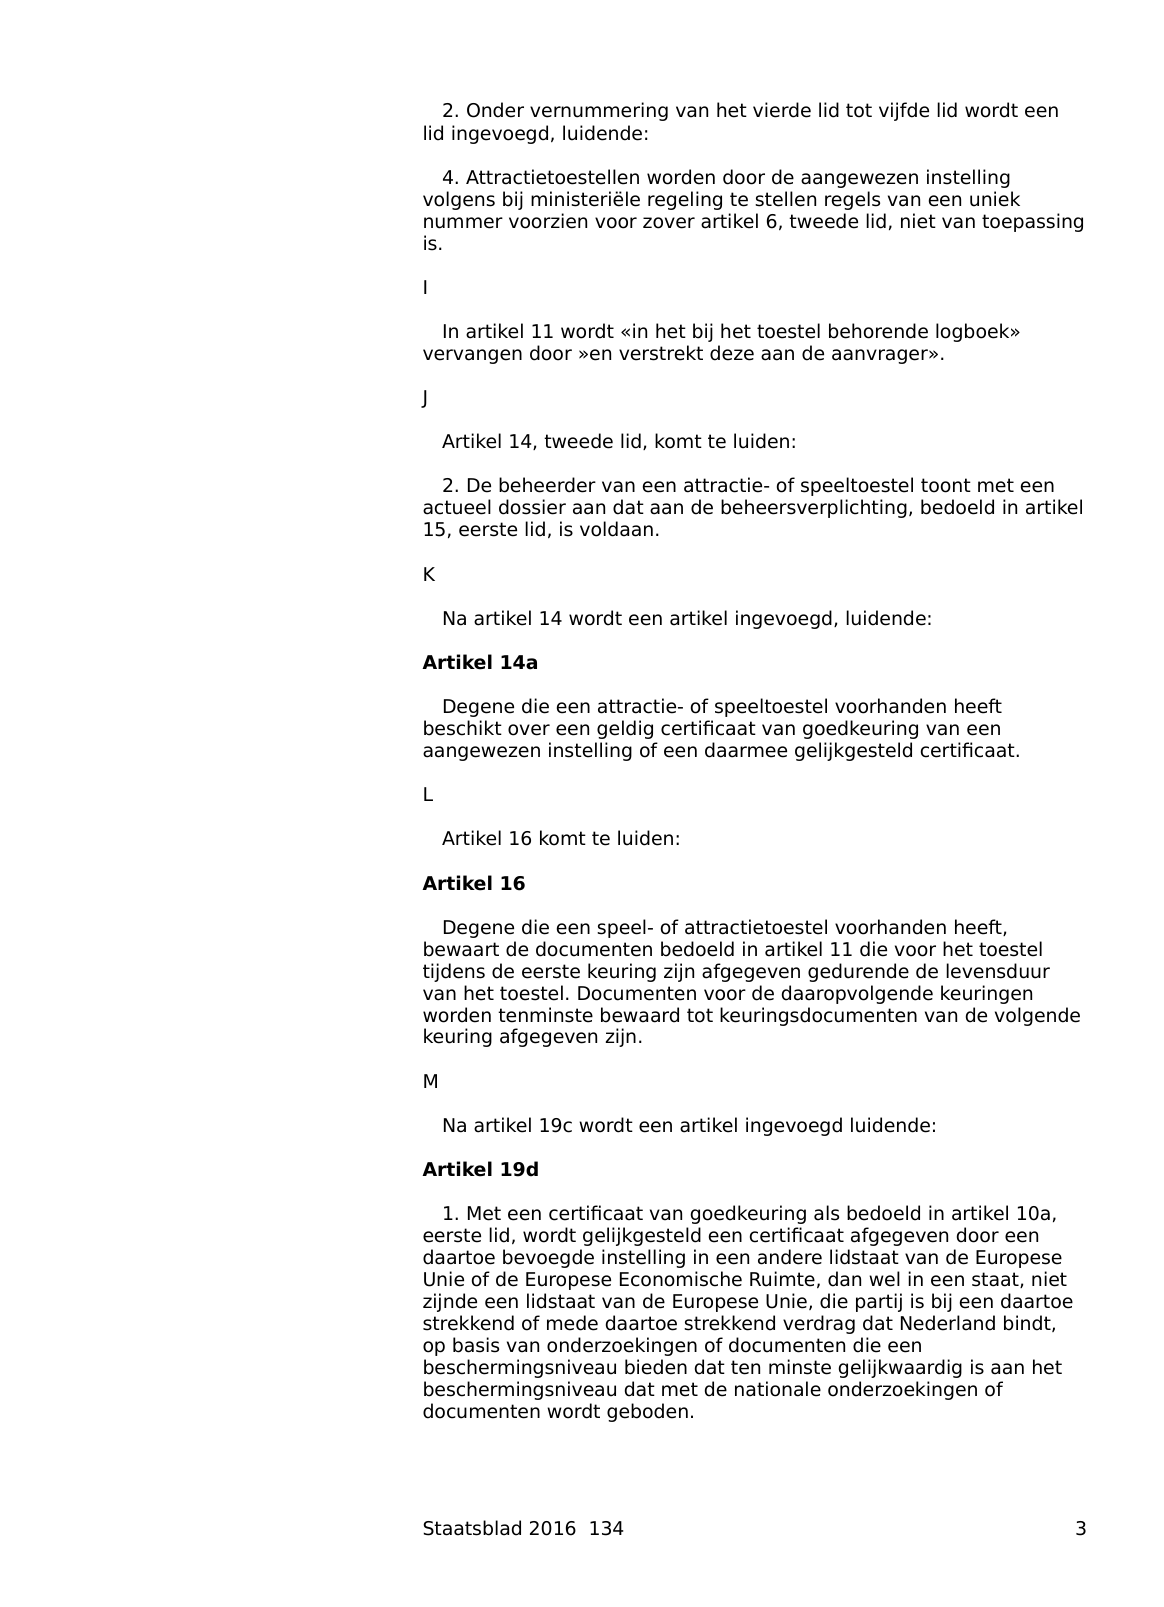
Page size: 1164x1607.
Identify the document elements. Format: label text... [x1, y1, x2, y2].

text Na artikel 19c wordt een artikel ingevoegd luidende: [422, 1115, 1087, 1137]
text 2. Onder vernummering van het vierde lid tot vijfde lid wordt een lid ingevoegd, luidende: [422, 100, 1087, 144]
text Degene die een speel- of attractietoestel voorhanden heeft, bewaart de documenten bedoeld in artikel 11 die voor het toestel tijdens de eerste keuring zijn afgegeven gedurende de levensduur van het toestel. Documenten voor de daaropvolgende keuringen worden tenminste bewaard tot keuringsdocumenten van de volgende keuring afgegeven zijn. [422, 917, 1087, 1048]
text In artikel 11 wordt «in het bij het toestel behorende logboek» vervangen door »en verstrekt deze aan de aanvrager». [422, 321, 1087, 365]
text 1. Met een certificaat van goedkeuring als bedoeld in artikel 10a, eerste lid, wordt gelijkgesteld een certificaat afgegeven door een daartoe bevoegde instelling in een andere lidstaat van de Europese Unie of de Europese Economische Ruimte, dan wel in een staat, niet zijnde een lidstaat van de Europese Unie, die partij is bij een daartoe strekkend of mede daartoe strekkend verdrag dat Nederland bindt, op basis van onderzoekingen of documenten die een beschermingsniveau bieden dat ten minste gelijkwaardig is aan het beschermingsniveau dat met de nationale onderzoekingen of documenten wordt geboden. [422, 1203, 1087, 1423]
text I [422, 277, 1087, 299]
text Artikel 14, tweede lid, komt te luiden: [422, 431, 1087, 453]
text Artikel 16 komt te luiden: [422, 828, 1087, 850]
text Degene die een attractie- of speeltoestel voorhanden heeft beschikt over een geldig certificaat van goedkeuring van een aangewezen instelling of een daarmee gelijkgesteld certificaat. [422, 696, 1087, 762]
text M [422, 1071, 1087, 1093]
text 4. Attractietoestellen worden door de aangewezen instelling volgens bij ministeriële regeling te stellen regels van een uniek nummer voorzien voor zover artikel 6, tweede lid, niet van toepassing is. [422, 167, 1087, 254]
subtitle Artikel 14a [422, 652, 1087, 674]
text Na artikel 14 wordt een artikel ingevoegd, luidende: [422, 608, 1087, 629]
text L [422, 784, 1087, 806]
subtitle Artikel 19d [422, 1159, 1087, 1181]
text 2. De beheerder van een attractie- of speeltoestel toont met een actueel dossier aan dat aan de beheersverplichting, bedoeld in artikel 15, eerste lid, is voldaan. [422, 475, 1087, 541]
text J [422, 387, 1087, 409]
subtitle Artikel 16 [422, 872, 1087, 894]
text K [422, 563, 1087, 585]
